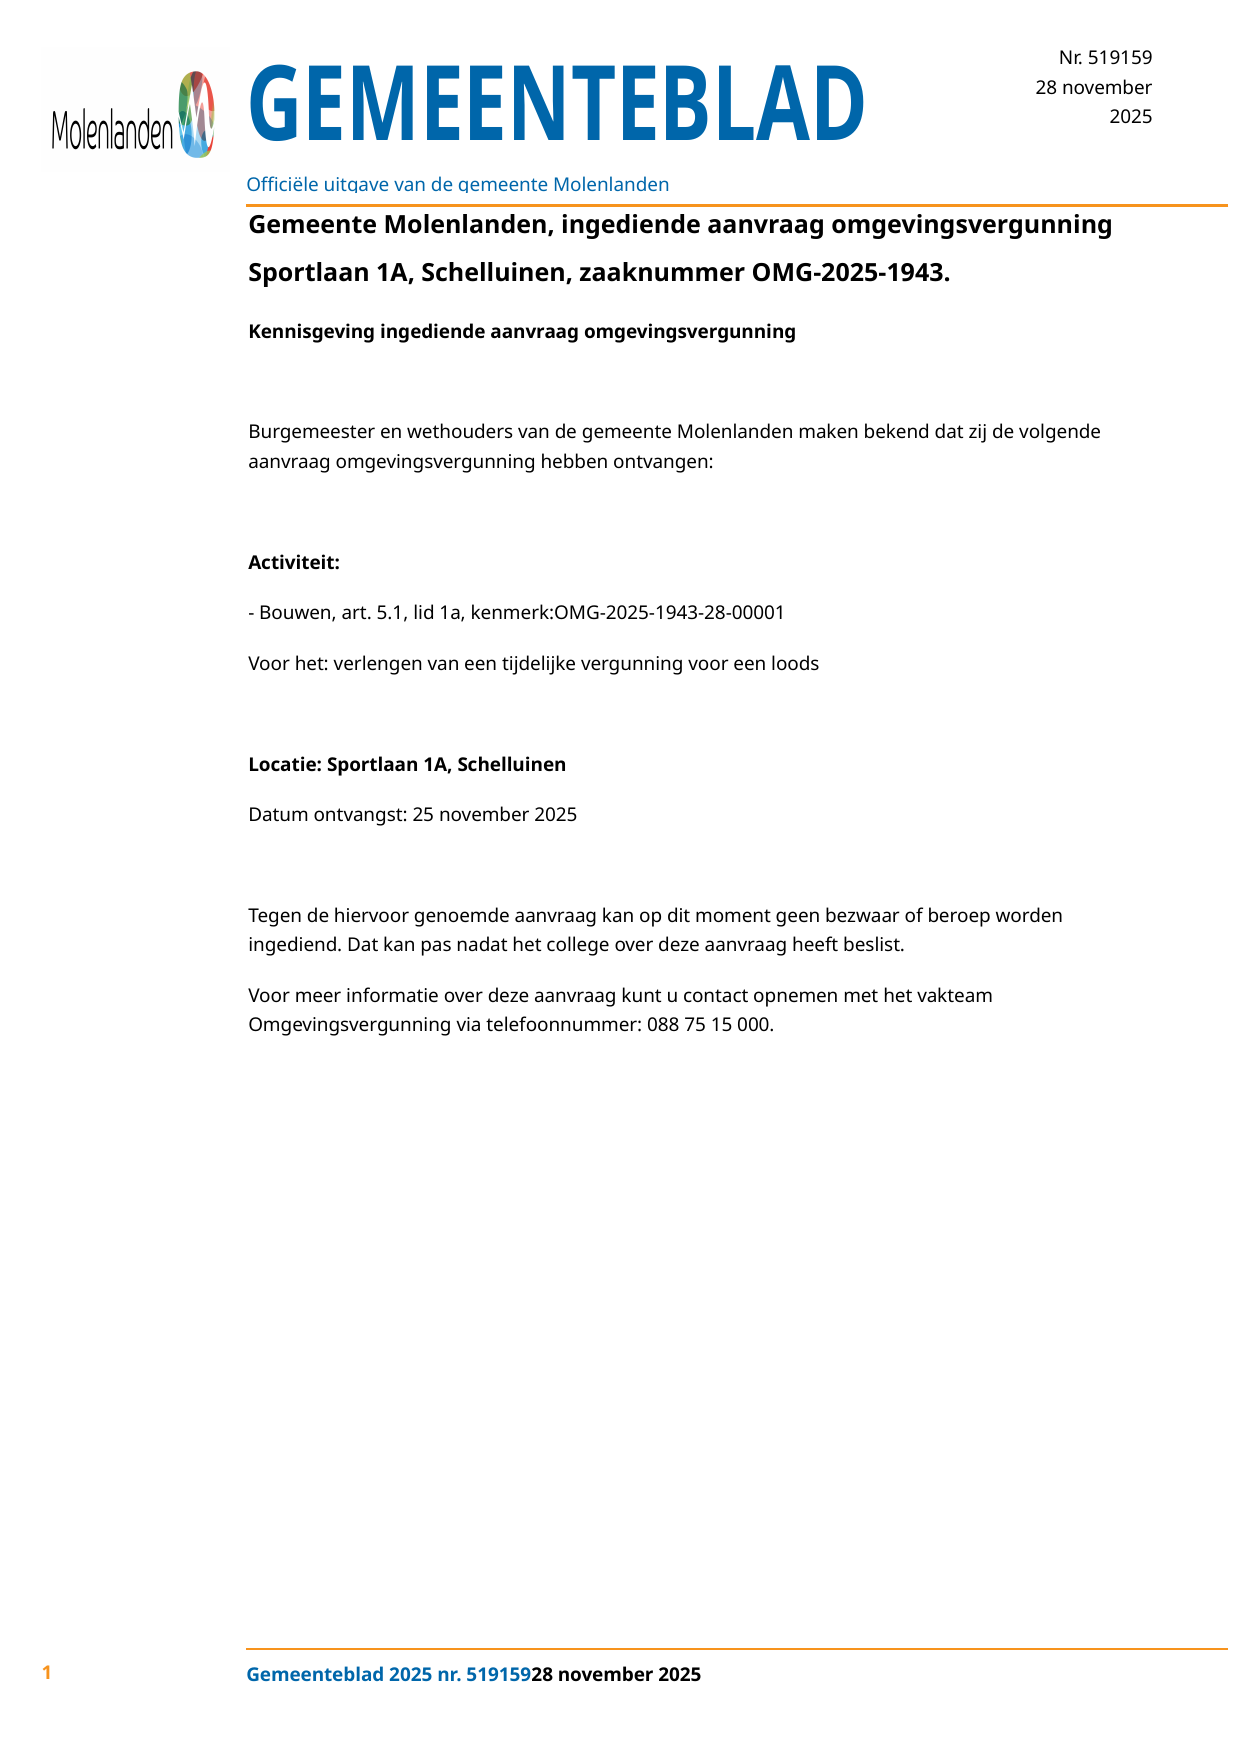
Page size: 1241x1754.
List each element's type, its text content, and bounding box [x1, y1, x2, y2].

text Voor meer informatie over deze aanvraag kunt u contact opnemen met het vakteam Omgevingsvergunning via telefoonnummer: 088 75 15 000. [248, 982, 1152, 1037]
text Locatie: Sportlaan 1A, Schelluinen [248, 751, 1152, 777]
text Kennisgeving ingediende aanvraag omgevingsvergunning [248, 318, 1152, 344]
text Activiteit: [248, 549, 1152, 575]
text Burgemeester en wethouders van de gemeente Molenlanden maken bekend dat zij de volgende aanvraag omgevingsvergunning hebben ontvangen: [248, 419, 1152, 474]
text Gemeente Molenlanden, ingediende aanvraag omgevingsvergunning Sportlaan 1A, Schelluinen, zaaknummer OMG-2025-1943. [248, 207, 1152, 288]
text Datum ontvangst: 25 november 2025 [248, 801, 1152, 827]
picture [41, 47, 231, 172]
text Tegen de hiervoor genoemde aanvraag kan op dit moment geen bezwaar of beroep worden ingediend. Dat kan pas nadat het college over deze aanvraag heeft beslist. [248, 902, 1152, 957]
text Voor het: verlengen van een tijdelijke vergunning voor een loods [248, 650, 1152, 676]
text - Bouwen, art. 5.1, lid 1a, kenmerk:OMG-2025-1943-28-00001 [248, 599, 1152, 625]
